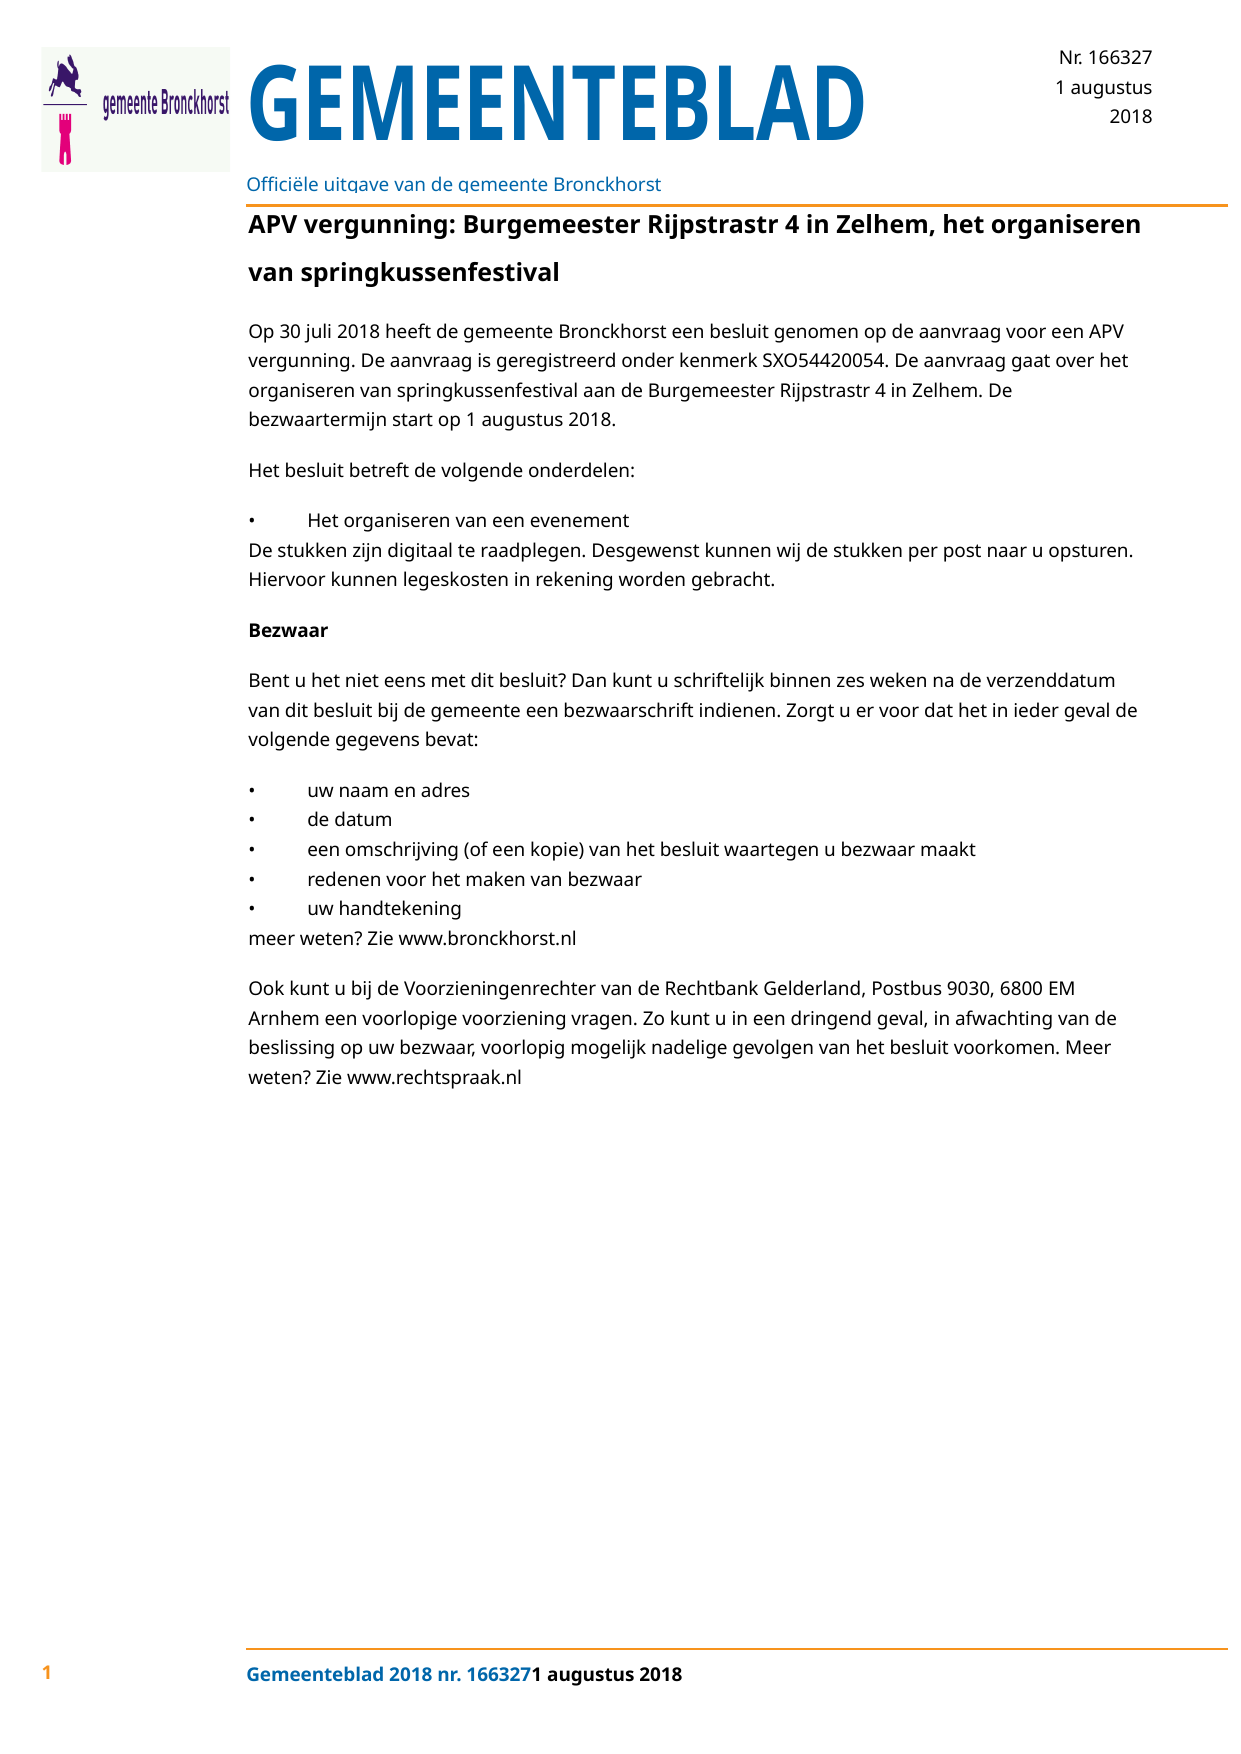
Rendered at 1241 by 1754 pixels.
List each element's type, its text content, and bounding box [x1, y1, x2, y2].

text Bezwaar [248, 617, 1152, 643]
list een omschrijving (of een kopie) van het besluit waartegen u bezwaar maakt [248, 836, 1152, 862]
picture [41, 47, 231, 172]
text meer weten? Zie www.bronckhorst.nl [248, 925, 1152, 951]
list de datum [248, 807, 1152, 832]
list uw naam en adres [248, 777, 1152, 803]
text Bent u het niet eens met dit besluit? Dan kunt u schriftelijk binnen zes weken na de verzenddatum van dit besluit bij de gemeente een bezwaarschrift indienen. Zorgt u er voor dat het in ieder geval de volgende gegevens bevat: [248, 667, 1152, 752]
list Het organiseren van een evenement [248, 507, 1152, 533]
list uw handtekening [248, 895, 1152, 921]
text Ook kunt u bij de Voorzieningenrechter van de Rechtbank Gelderland, Postbus 9030, 6800 EM Arnhem een voorlopige voorziening vragen. Zo kunt u in een dringend geval, in afwachting van de beslissing op uw bezwaar, voorlopig mogelijk nadelige gevolgen van het besluit voorkomen. Meer weten? Zie www.rechtspraak.nl [248, 975, 1152, 1090]
text Op 30 juli 2018 heeft de gemeente Bronckhorst een besluit genomen op de aanvraag voor een APV vergunning. De aanvraag is geregistreerd onder kenmerk SXO54420054. De aanvraag gaat over het organiseren van springkussenfestival aan de Burgemeester Rijpstrastr 4 in Zelhem. De bezwaartermijn start op 1 augustus 2018. [248, 318, 1152, 432]
text APV vergunning: Burgemeester Rijpstrastr 4 in Zelhem, het organiseren van springkussenfestival [248, 207, 1152, 288]
text Het besluit betreft de volgende onderdelen: [248, 457, 1152, 483]
text De stukken zijn digitaal te raadplegen. Desgewenst kunnen wij de stukken per post naar u opsturen. Hiervoor kunnen legeskosten in rekening worden gebracht. [248, 537, 1152, 592]
list redenen voor het maken van bezwaar [248, 866, 1152, 892]
